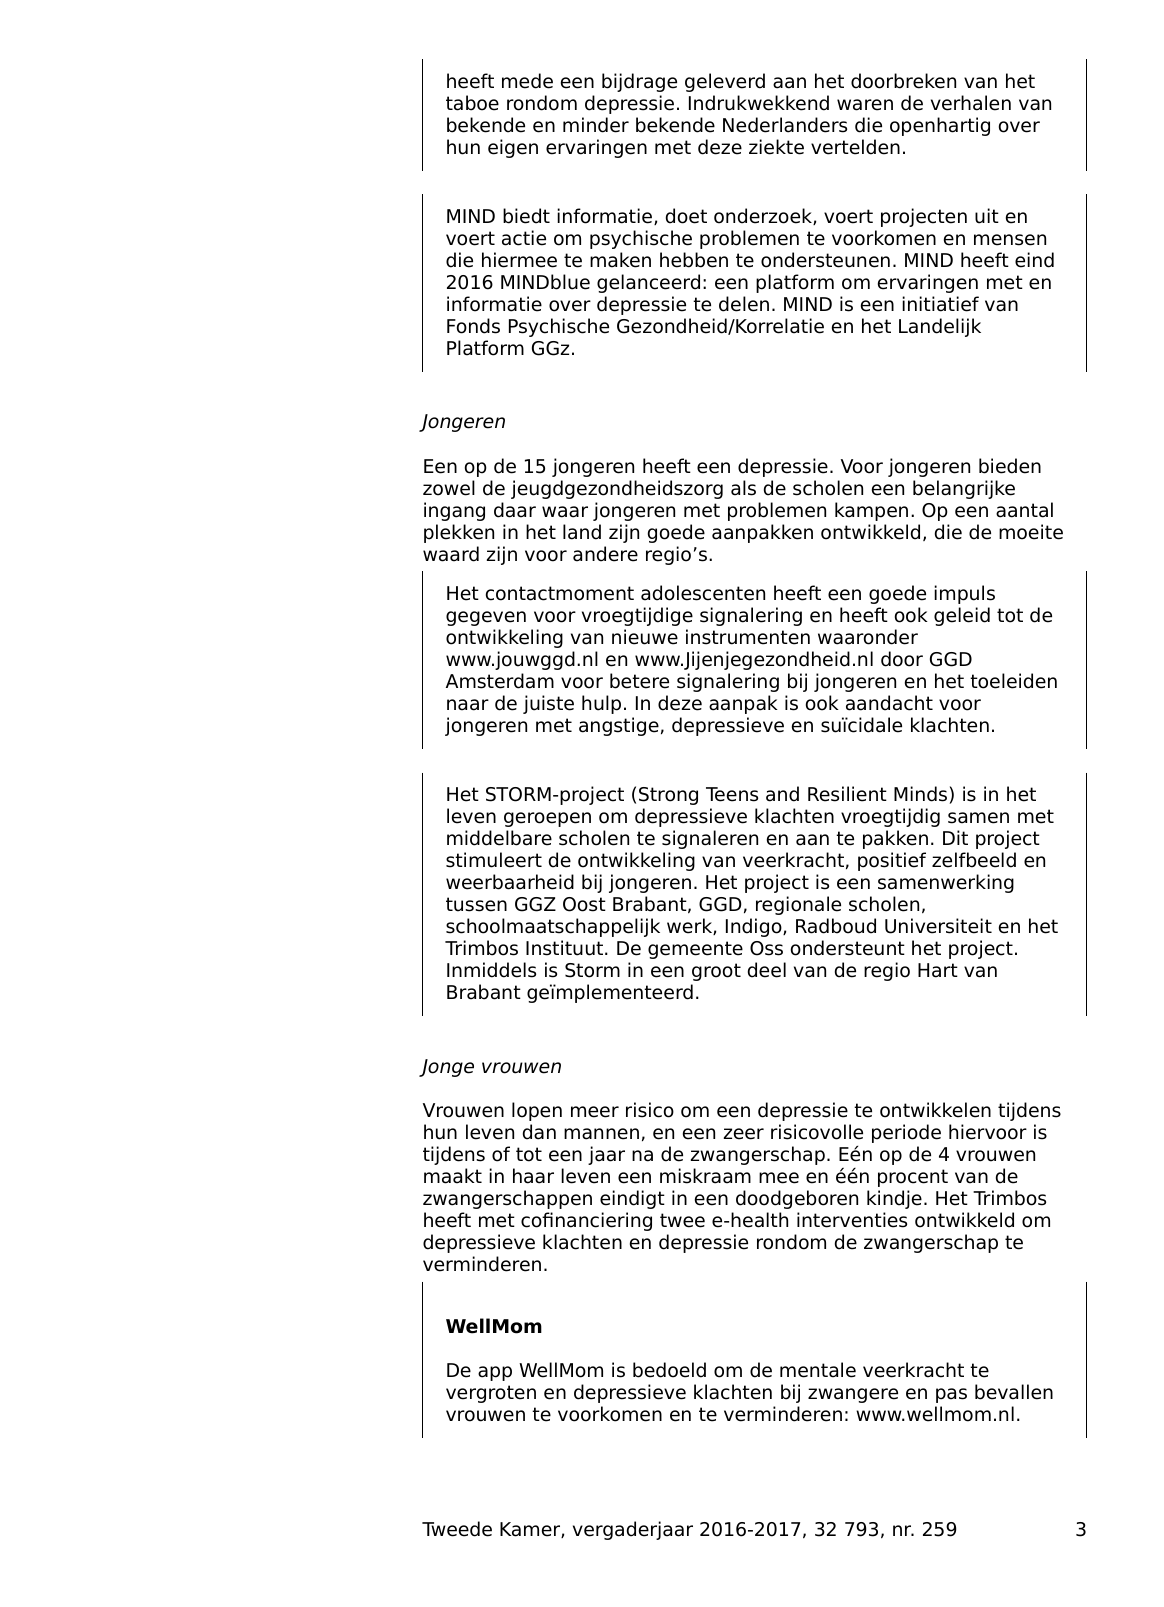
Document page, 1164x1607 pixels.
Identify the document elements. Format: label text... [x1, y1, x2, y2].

table_header Het contactmoment adolescenten heeft een goede impuls gegeven voor vroegtijdige signalering en heeft ook geleid tot de ontwikkeling van nieuwe instrumenten waaronder www.jouwggd.nl en www.Jijenjegezondheid.nl door GGD Amsterdam voor betere signalering bij jongeren en het toeleiden naar de juiste hulp. In deze aanpak is ook aandacht voor jongeren met angstige, depressieve en suïcidale klachten. [423, 571, 1086, 749]
table_header heeft mede een bijdrage geleverd aan het doorbreken van het taboe rondom depressie. Indrukwekkend waren de verhalen van bekende en minder bekende Nederlanders die openhartig over hun eigen ervaringen met deze ziekte vertelden. [423, 59, 1086, 171]
table_header MIND biedt informatie, doet onderzoek, voert projecten uit en voert actie om psychische problemen te voorkomen en mensen die hiermee te maken hebben te ondersteunen. MIND heeft eind 2016 MINDblue gelanceerd: een platform om ervaringen met en informatie over depressie te delen. MIND is een initiatief van Fonds Psychische Gezondheid/Korrelatie en het Landelijk Platform GGz. [423, 194, 1086, 372]
subtitle Jonge vrouwen [422, 1056, 1087, 1078]
table_header Het STORM-project (Strong Teens and Resilient Minds) is in het leven geroepen om depressieve klachten vroegtijdig samen met middelbare scholen te signaleren en aan te pakken. Dit project stimuleert de ontwikkeling van veerkracht, positief zelfbeeld en weerbaarheid bij jongeren. Het project is een samenwerking tussen GGZ Oost Brabant, GGD, regionale scholen, schoolmaatschappelijk werk, Indigo, Radboud Universiteit en het Trimbos Instituut. De gemeente Oss ondersteunt het project. Inmiddels is Storm in een groot deel van de regio Hart van Brabant geïmplementeerd. [423, 773, 1086, 1016]
text Vrouwen lopen meer risico om een depressie te ontwikkelen tijdens hun leven dan mannen, en een zeer risicovolle periode hiervoor is tijdens of tot een jaar na de zwangerschap. Eén op de 4 vrouwen maakt in haar leven een miskraam mee en één procent van de zwangerschappen eindigt in een doodgeboren kindje. Het Trimbos heeft met cofinanciering twee e-health interventies ontwikkeld om depressieve klachten en depressie rondom de zwangerschap te verminderen. [422, 1100, 1087, 1276]
subtitle Jongeren [422, 411, 1087, 433]
text Een op de 15 jongeren heeft een depressie. Voor jongeren bieden zowel de jeugdgezondheidszorg als de scholen een belangrijke ingang daar waar jongeren met problemen kampen. Op een aantal plekken in het land zijn goede aanpakken ontwikkeld, die de moeite waard zijn voor andere regio’s. [422, 456, 1087, 566]
table_header WellMom De app WellMom is bedoeld om de mentale veerkracht te vergroten en depressieve klachten bij zwangere en pas bevallen vrouwen te voorkomen en te verminderen: www.wellmom.nl. [423, 1282, 1086, 1437]
